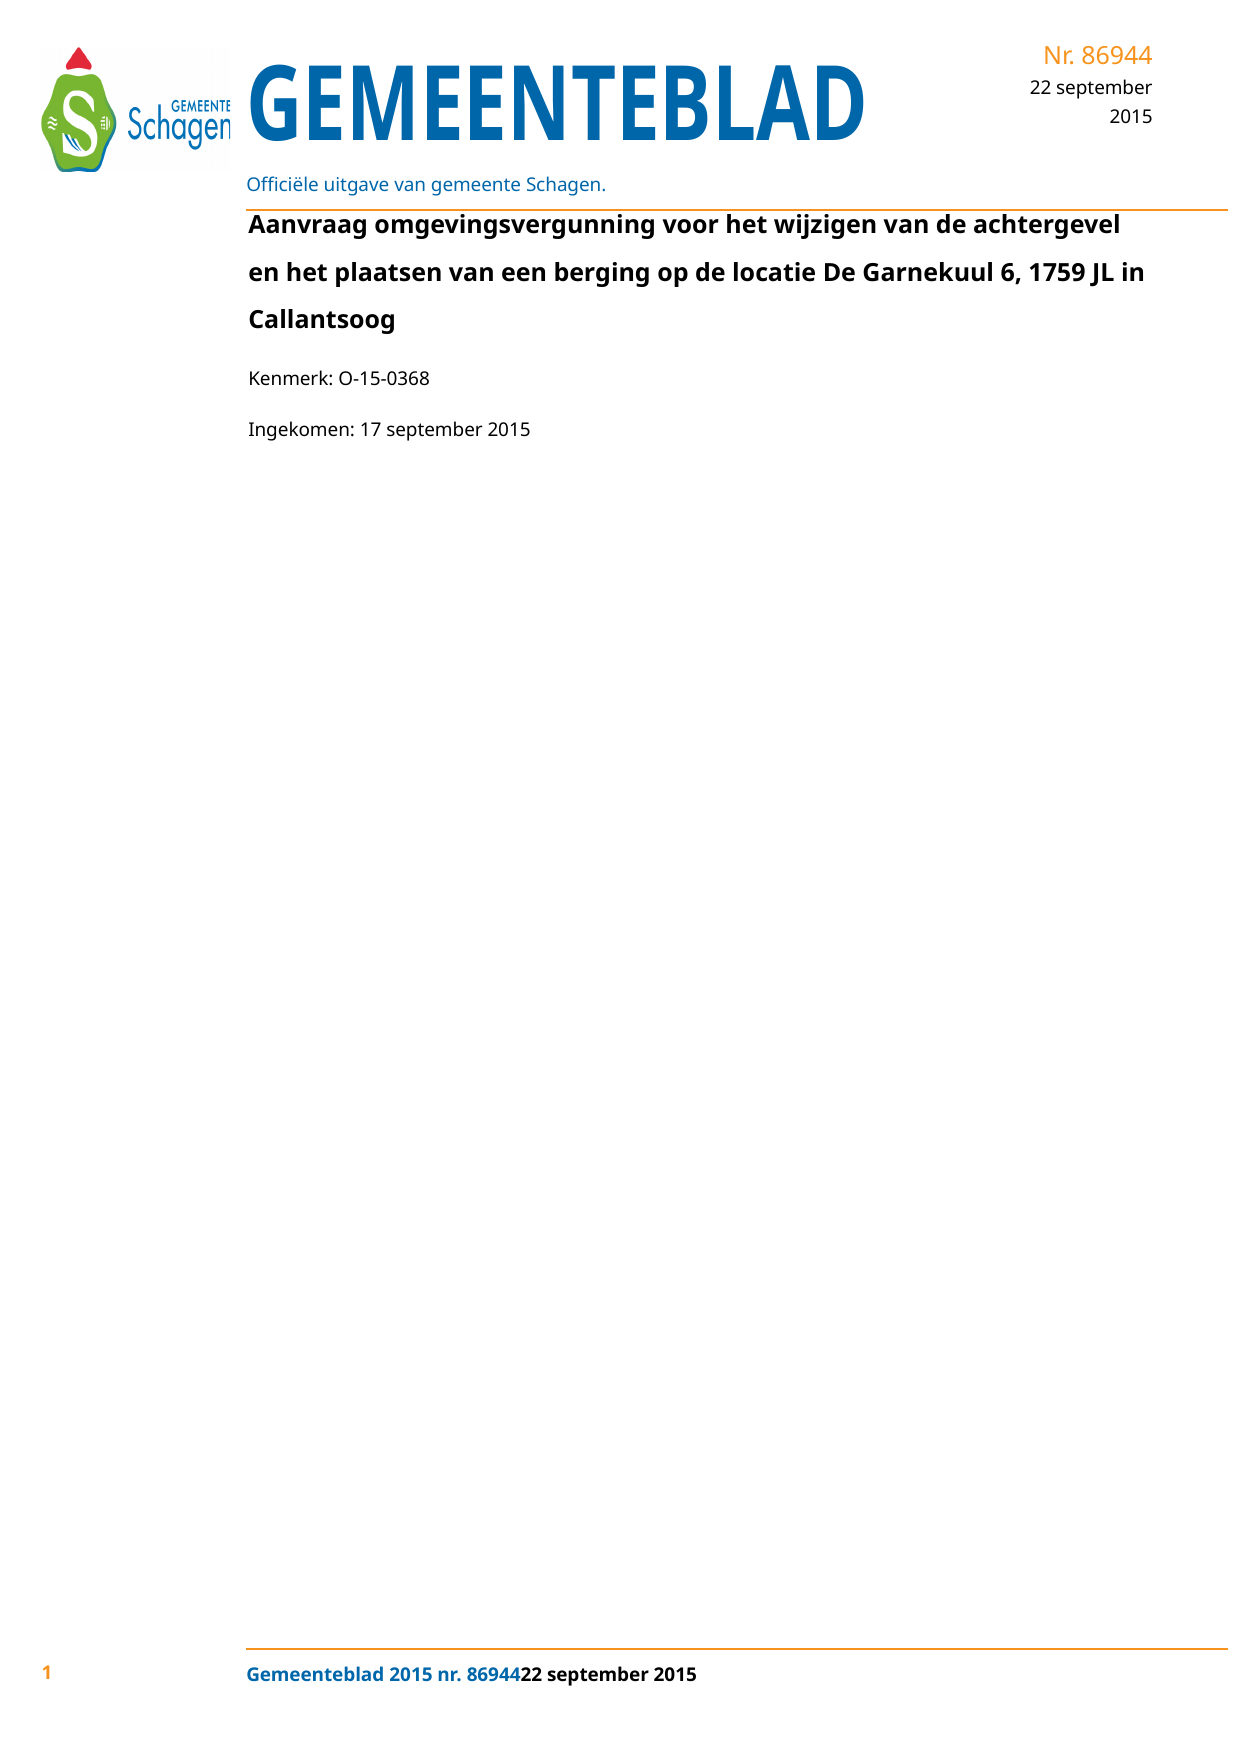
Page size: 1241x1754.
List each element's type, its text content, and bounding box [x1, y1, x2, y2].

text Ingekomen: 17 september 2015 [248, 416, 1152, 442]
picture [41, 47, 231, 172]
text Aanvraag omgevingsvergunning voor het wijzigen van de achtergevel en het plaatsen van een berging op de locatie De Garnekuul 6, 1759 JL in Callantsoog [248, 211, 1152, 336]
text Kenmerk: O-15-0368 [248, 366, 1152, 391]
